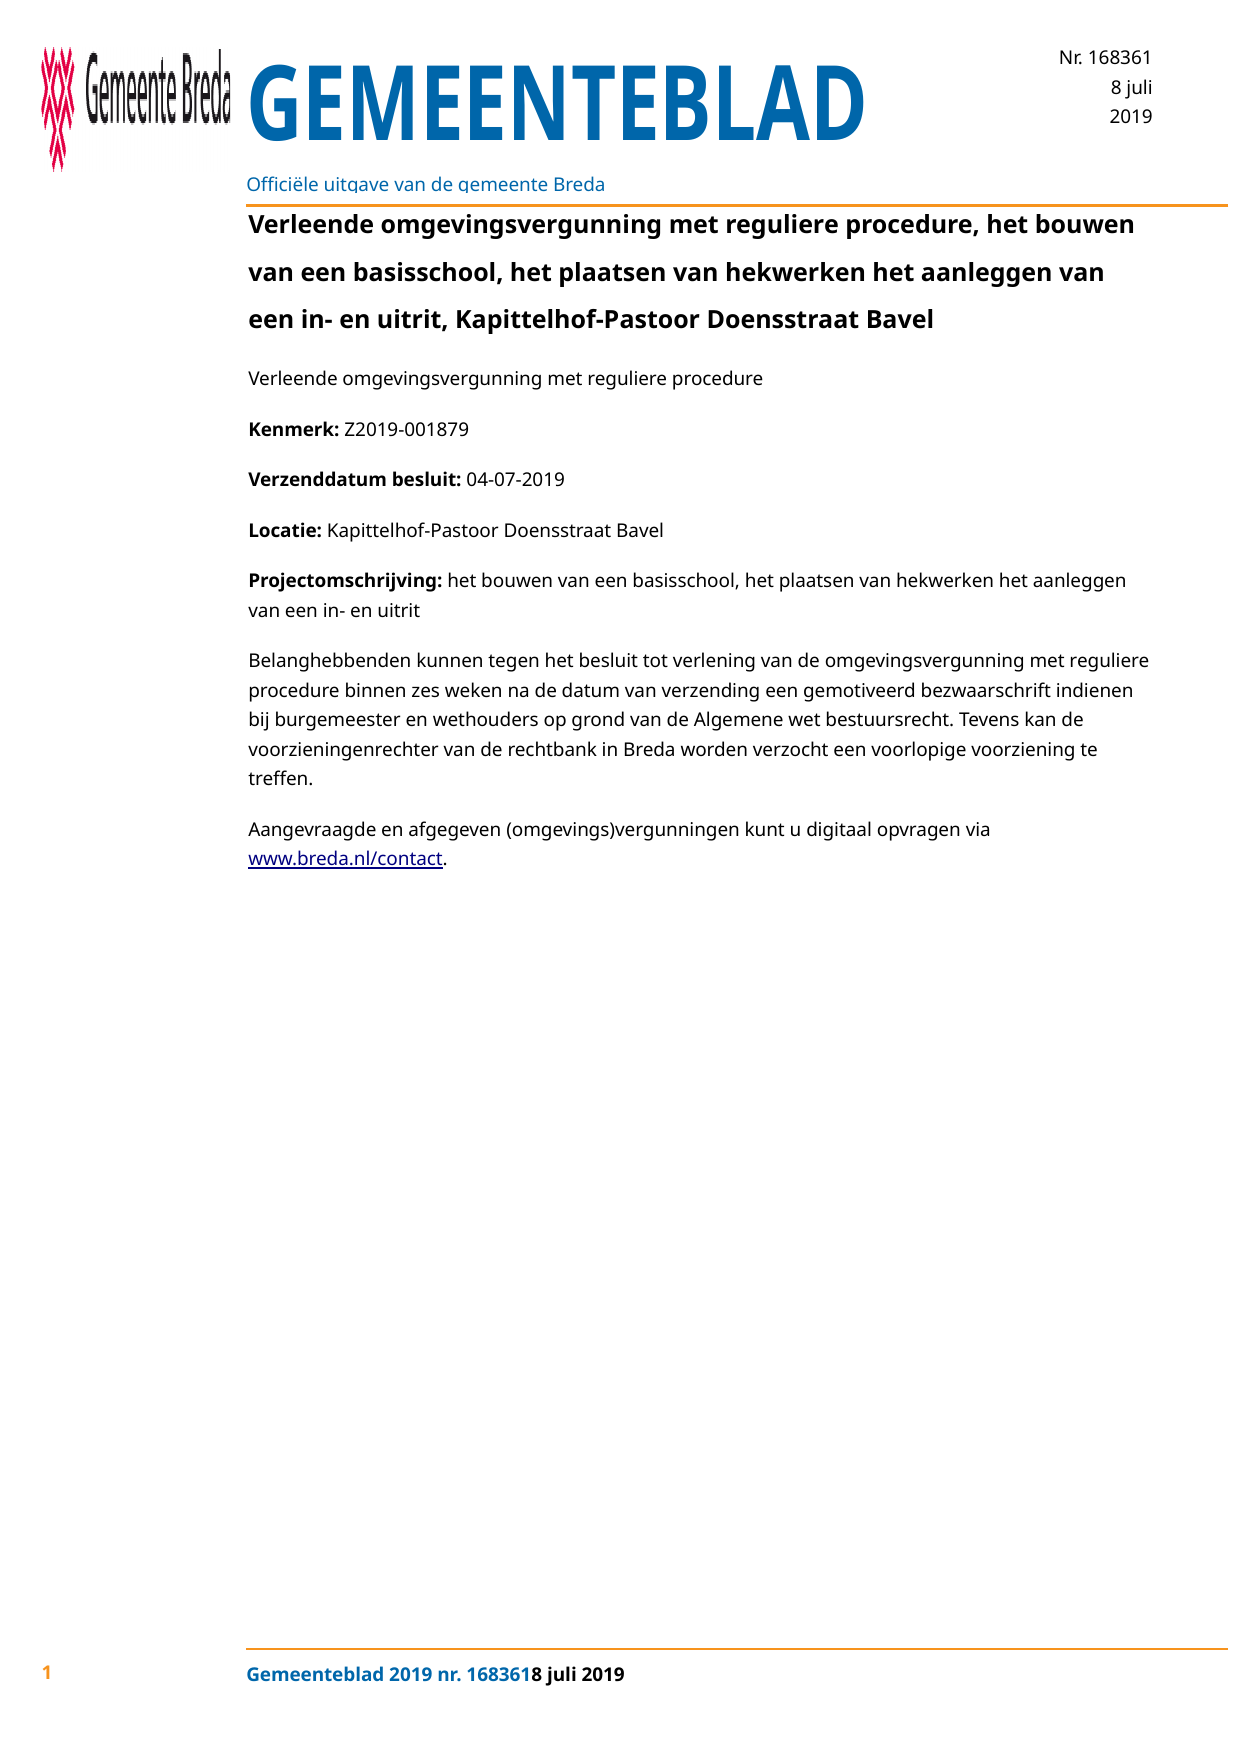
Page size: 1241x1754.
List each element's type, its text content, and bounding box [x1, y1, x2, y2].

picture [41, 47, 231, 172]
text Verleende omgevingsvergunning met reguliere procedure, het bouwen van een basisschool, het plaatsen van hekwerken het aanleggen van een in- en uitrit, Kapittelhof-Pastoor Doensstraat Bavel [248, 207, 1152, 336]
text Verleende omgevingsvergunning met reguliere procedure [248, 366, 1152, 391]
text Kenmerk: Z2019-001879 [248, 416, 1152, 442]
text Aangevraagde en afgegeven (omgevings)vergunningen kunt u digitaal opvragen via www.breda.nl/contact. [248, 816, 1152, 871]
text Belanghebbenden kunnen tegen het besluit tot verlening van de omgevingsvergunning met reguliere procedure binnen zes weken na de datum van verzending een gemotiveerd bezwaarschrift indienen bij burgemeester en wethouders op grond van de Algemene wet bestuursrecht. Tevens kan de voorzieningenrechter van de rechtbank in Breda worden verzocht een voorlopige voorziening te treffen. [248, 647, 1152, 791]
text Verzenddatum besluit: 04-07-2019 [248, 466, 1152, 492]
text Locatie: Kapittelhof-Pastoor Doensstraat Bavel [248, 517, 1152, 542]
text Projectomschrijving: het bouwen van een basisschool, het plaatsen van hekwerken het aanleggen van een in- en uitrit [248, 567, 1152, 622]
